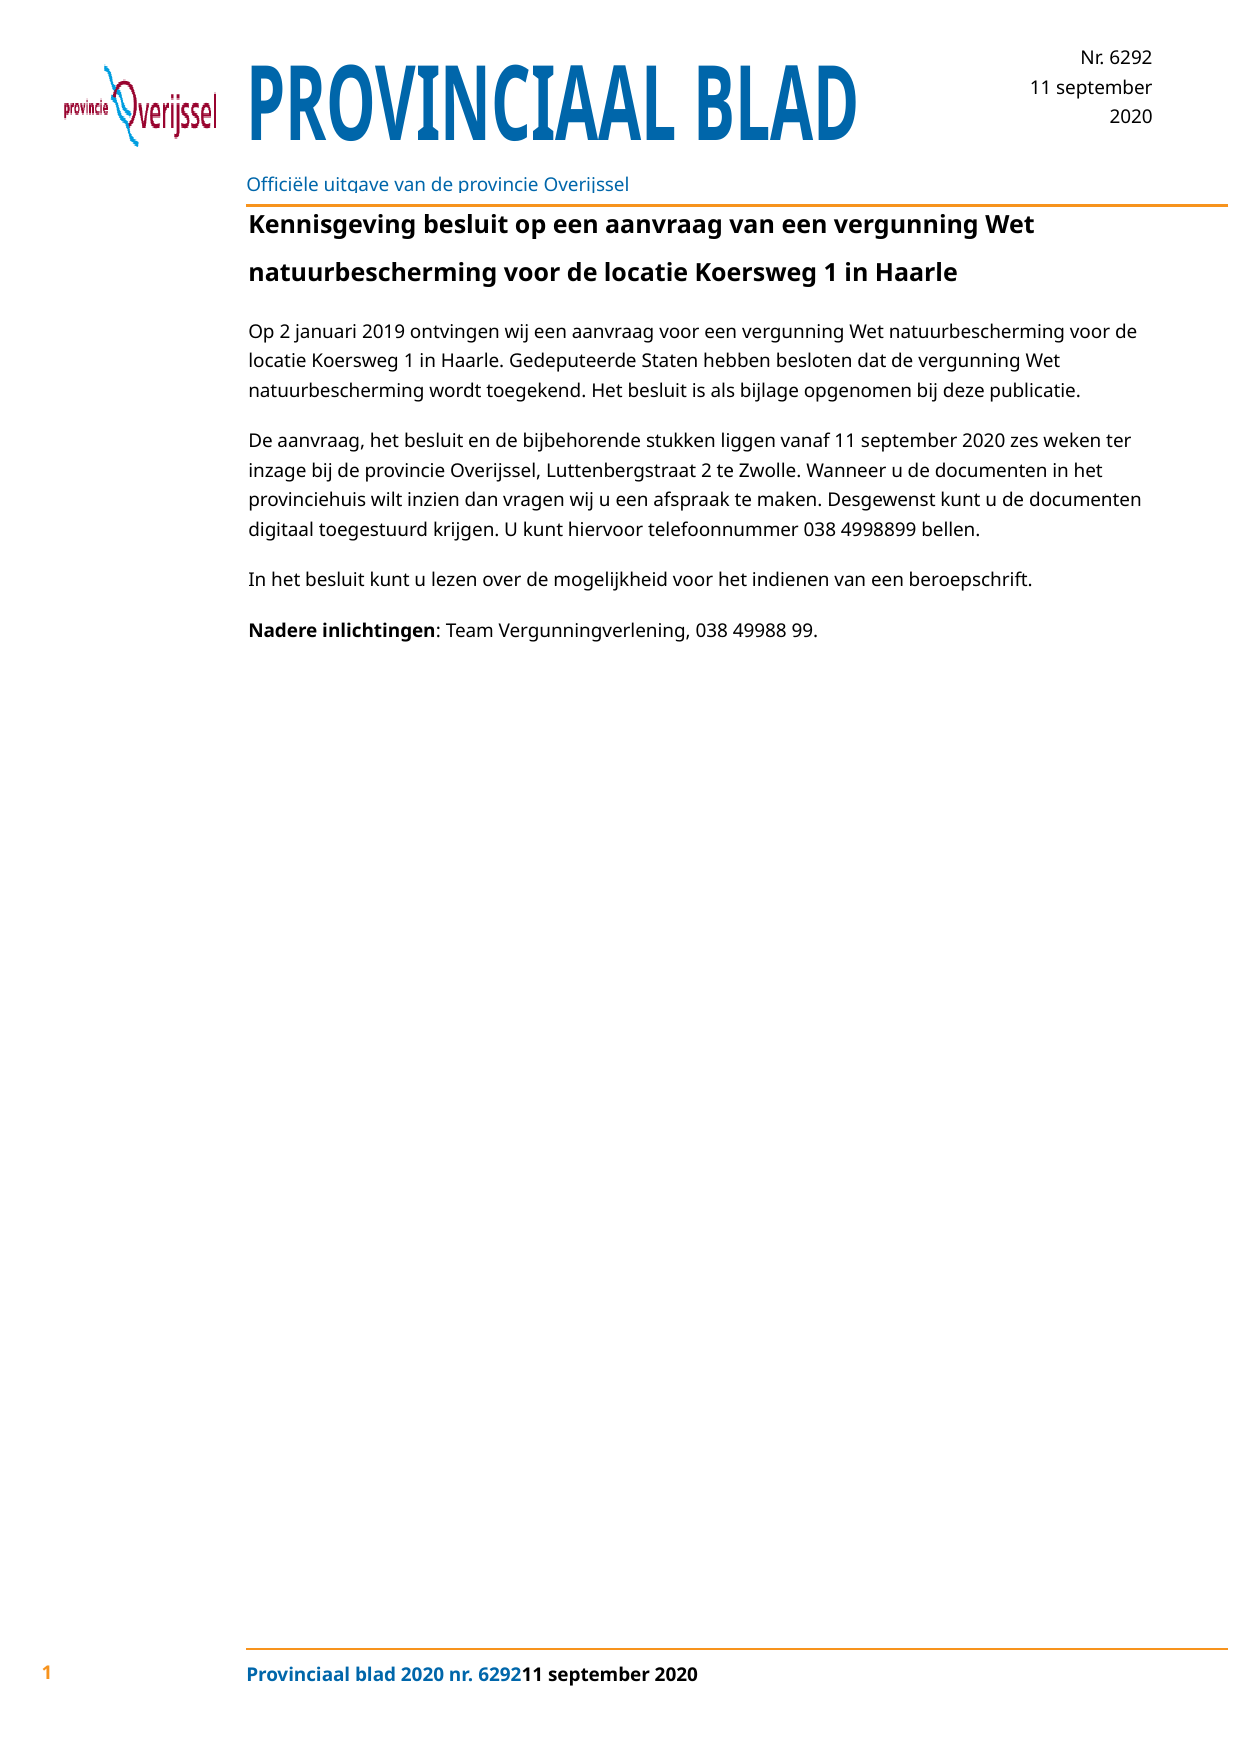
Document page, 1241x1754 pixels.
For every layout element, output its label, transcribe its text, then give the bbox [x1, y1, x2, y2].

text De aanvraag, het besluit en de bijbehorende stukken liggen vanaf 11 september 2020 zes weken ter inzage bij de provincie Overijssel, Luttenbergstraat 2 te Zwolle. Wanneer u de documenten in het provinciehuis wilt inzien dan vragen wij u een afspraak te maken. Desgewenst kunt u de documenten digitaal toegestuurd krijgen. U kunt hiervoor telefoonnummer 038 4998899 bellen. [248, 427, 1152, 542]
text Op 2 januari 2019 ontvingen wij een aanvraag voor een vergunning Wet natuurbescherming voor de locatie Koersweg 1 in Haarle. Gedeputeerde Staten hebben besloten dat de vergunning Wet natuurbescherming wordt toegekend. Het besluit is als bijlage opgenomen bij deze publicatie. [248, 318, 1152, 403]
text Nadere inlichtingen: Team Vergunningverlening, 038 49988 99. [248, 617, 1152, 643]
text Kennisgeving besluit op een aanvraag van een vergunning Wet natuurbescherming voor de locatie Koersweg 1 in Haarle [248, 207, 1152, 288]
picture [41, 47, 231, 172]
text In het besluit kunt u lezen over de mogelijkheid voor het indienen van een beroepschrift. [248, 567, 1152, 592]
